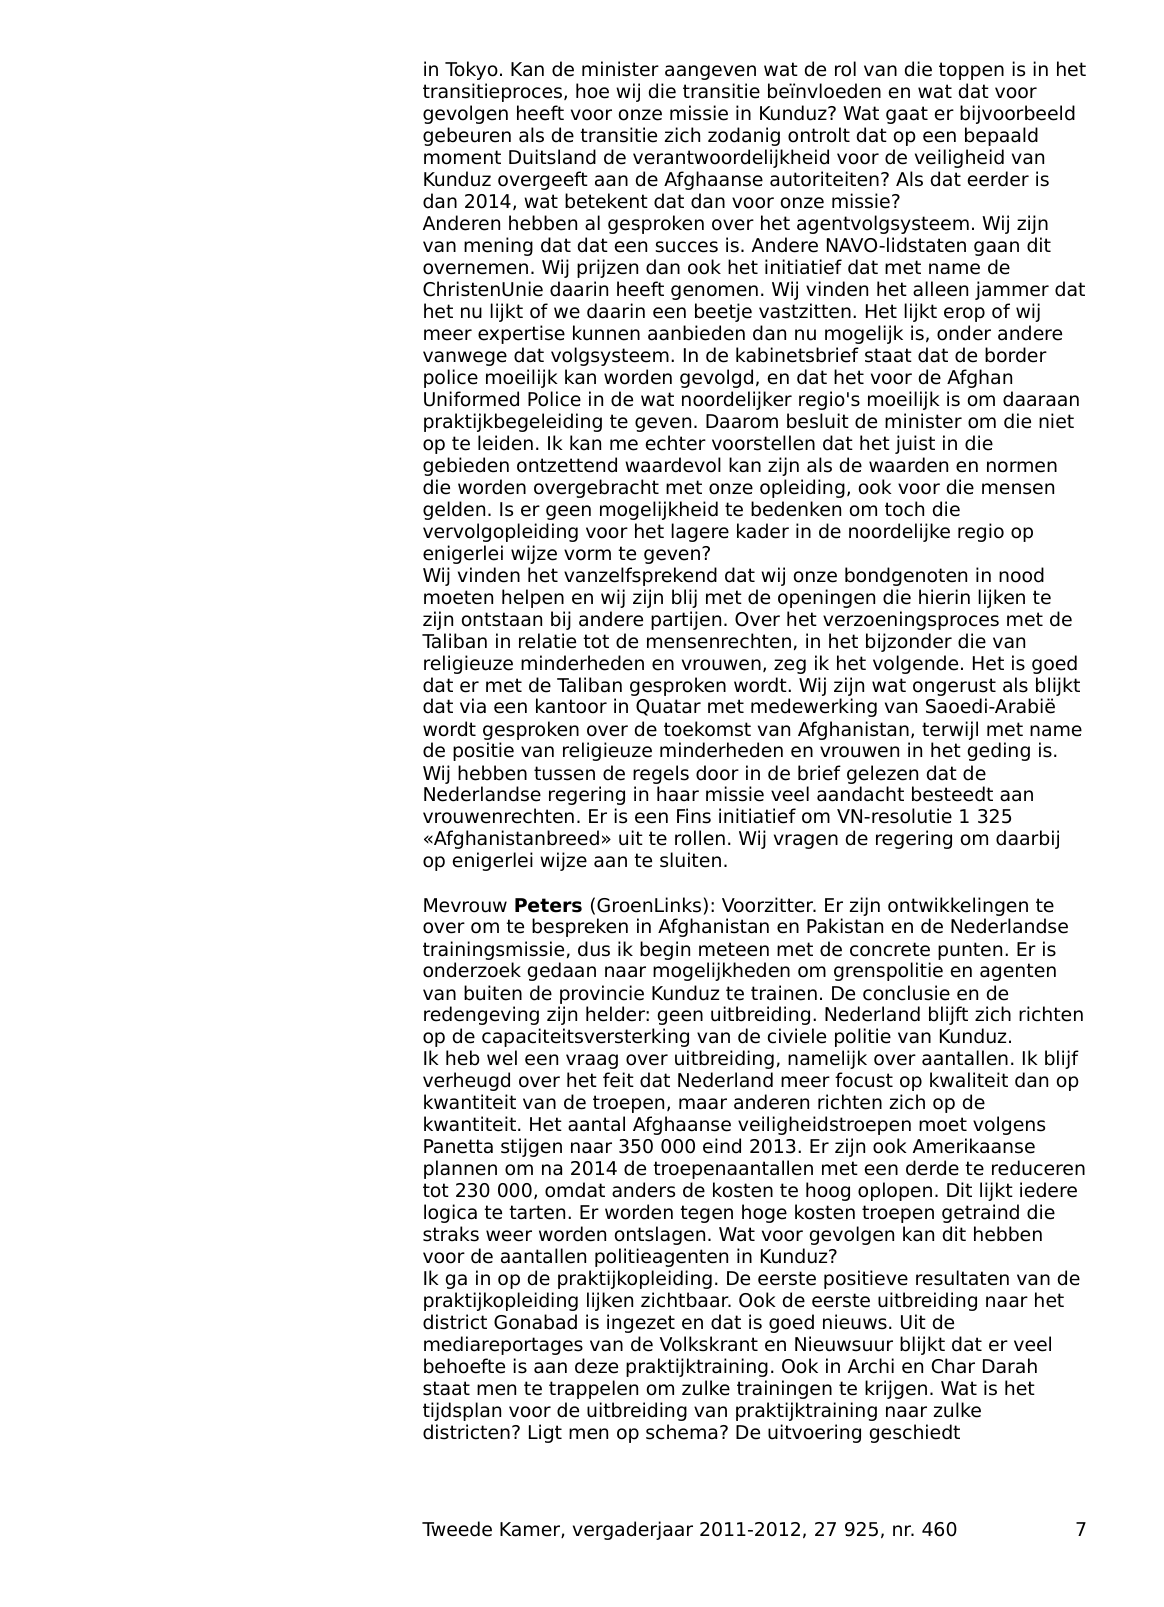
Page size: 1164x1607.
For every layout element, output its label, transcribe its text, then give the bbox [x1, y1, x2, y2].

text Mevrouw Peters (GroenLinks): Voorzitter. Er zijn ontwikkelingen te over om te bespreken in Afghanistan en Pakistan en de Nederlandse trainingsmissie, dus ik begin meteen met de concrete punten. Er is onderzoek gedaan naar mogelijkheden om grenspolitie en agenten van buiten de provincie Kunduz te trainen. De conclusie en de redengeving zijn helder: geen uitbreiding. Nederland blijft zich richten op de capaciteitsversterking van de civiele politie van Kunduz. [422, 894, 1087, 1048]
text Ik ga in op de praktijkopleiding. De eerste positieve resultaten van de praktijkopleiding lijken zichtbaar. Ook de eerste uitbreiding naar het district Gonabad is ingezet en dat is goed nieuws. Uit de mediareportages van de Volkskrant en Nieuwsuur blijkt dat er veel behoefte is aan deze praktijktraining. Ook in Archi en Char Darah staat men te trappelen om zulke trainingen te krijgen. Wat is het tijdsplan voor de uitbreiding van praktijktraining naar zulke districten? Ligt men op schema? De uitvoering geschiedt [422, 1268, 1087, 1444]
text Anderen hebben al gesproken over het agentvolgsysteem. Wij zijn van mening dat dat een succes is. Andere NAVO-lidstaten gaan dit overnemen. Wij prijzen dan ook het initiatief dat met name de ChristenUnie daarin heeft genomen. Wij vinden het alleen jammer dat het nu lijkt of we daarin een beetje vastzitten. Het lijkt erop of wij meer expertise kunnen aanbieden dan nu mogelijk is, onder andere vanwege dat volgsysteem. In de kabinetsbrief staat dat de border police moeilijk kan worden gevolgd, en dat het voor de Afghan Uniformed Police in de wat noordelijker regio's moeilijk is om daaraan praktijkbegeleiding te geven. Daarom besluit de minister om die niet op te leiden. Ik kan me echter voorstellen dat het juist in die gebieden ontzettend waardevol kan zijn als de waarden en normen die worden overgebracht met onze opleiding, ook voor die mensen gelden. Is er geen mogelijkheid te bedenken om toch die vervolgopleiding voor het lagere kader in de noordelijke regio op enigerlei wijze vorm te geven? [422, 213, 1087, 564]
text in Tokyo. Kan de minister aangeven wat de rol van die toppen is in het transitieproces, hoe wij die transitie beïnvloeden en wat dat voor gevolgen heeft voor onze missie in Kunduz? Wat gaat er bijvoorbeeld gebeuren als de transitie zich zodanig ontrolt dat op een bepaald moment Duitsland de verantwoordelijkheid voor de veiligheid van Kunduz overgeeft aan de Afghaanse autoriteiten? Als dat eerder is dan 2014, wat betekent dat dan voor onze missie? [422, 59, 1087, 213]
text Ik heb wel een vraag over uitbreiding, namelijk over aantallen. Ik blijf verheugd over het feit dat Nederland meer focust op kwaliteit dan op kwantiteit van de troepen, maar anderen richten zich op de kwantiteit. Het aantal Afghaanse veiligheidstroepen moet volgens Panetta stijgen naar 350 000 eind 2013. Er zijn ook Amerikaanse plannen om na 2014 de troepenaantallen met een derde te reduceren tot 230 000, omdat anders de kosten te hoog oplopen. Dit lijkt iedere logica te tarten. Er worden tegen hoge kosten troepen getraind die straks weer worden ontslagen. Wat voor gevolgen kan dit hebben voor de aantallen politieagenten in Kunduz? [422, 1048, 1087, 1268]
text Wij vinden het vanzelfsprekend dat wij onze bondgenoten in nood moeten helpen en wij zijn blij met de openingen die hierin lijken te zijn ontstaan bij andere partijen. Over het verzoeningsproces met de Taliban in relatie tot de mensenrechten, in het bijzonder die van religieuze minderheden en vrouwen, zeg ik het volgende. Het is goed dat er met de Taliban gesproken wordt. Wij zijn wat ongerust als blijkt dat via een kantoor in Quatar met medewerking van Saoedi-Arabië wordt gesproken over de toekomst van Afghanistan, terwijl met name de positie van religieuze minderheden en vrouwen in het geding is. Wij hebben tussen de regels door in de brief gelezen dat de Nederlandse regering in haar missie veel aandacht besteedt aan vrouwenrechten. Er is een Fins initiatief om VN-resolutie 1 325 «Afghanistanbreed» uit te rollen. Wij vragen de regering om daarbij op enigerlei wijze aan te sluiten. [422, 564, 1087, 872]
